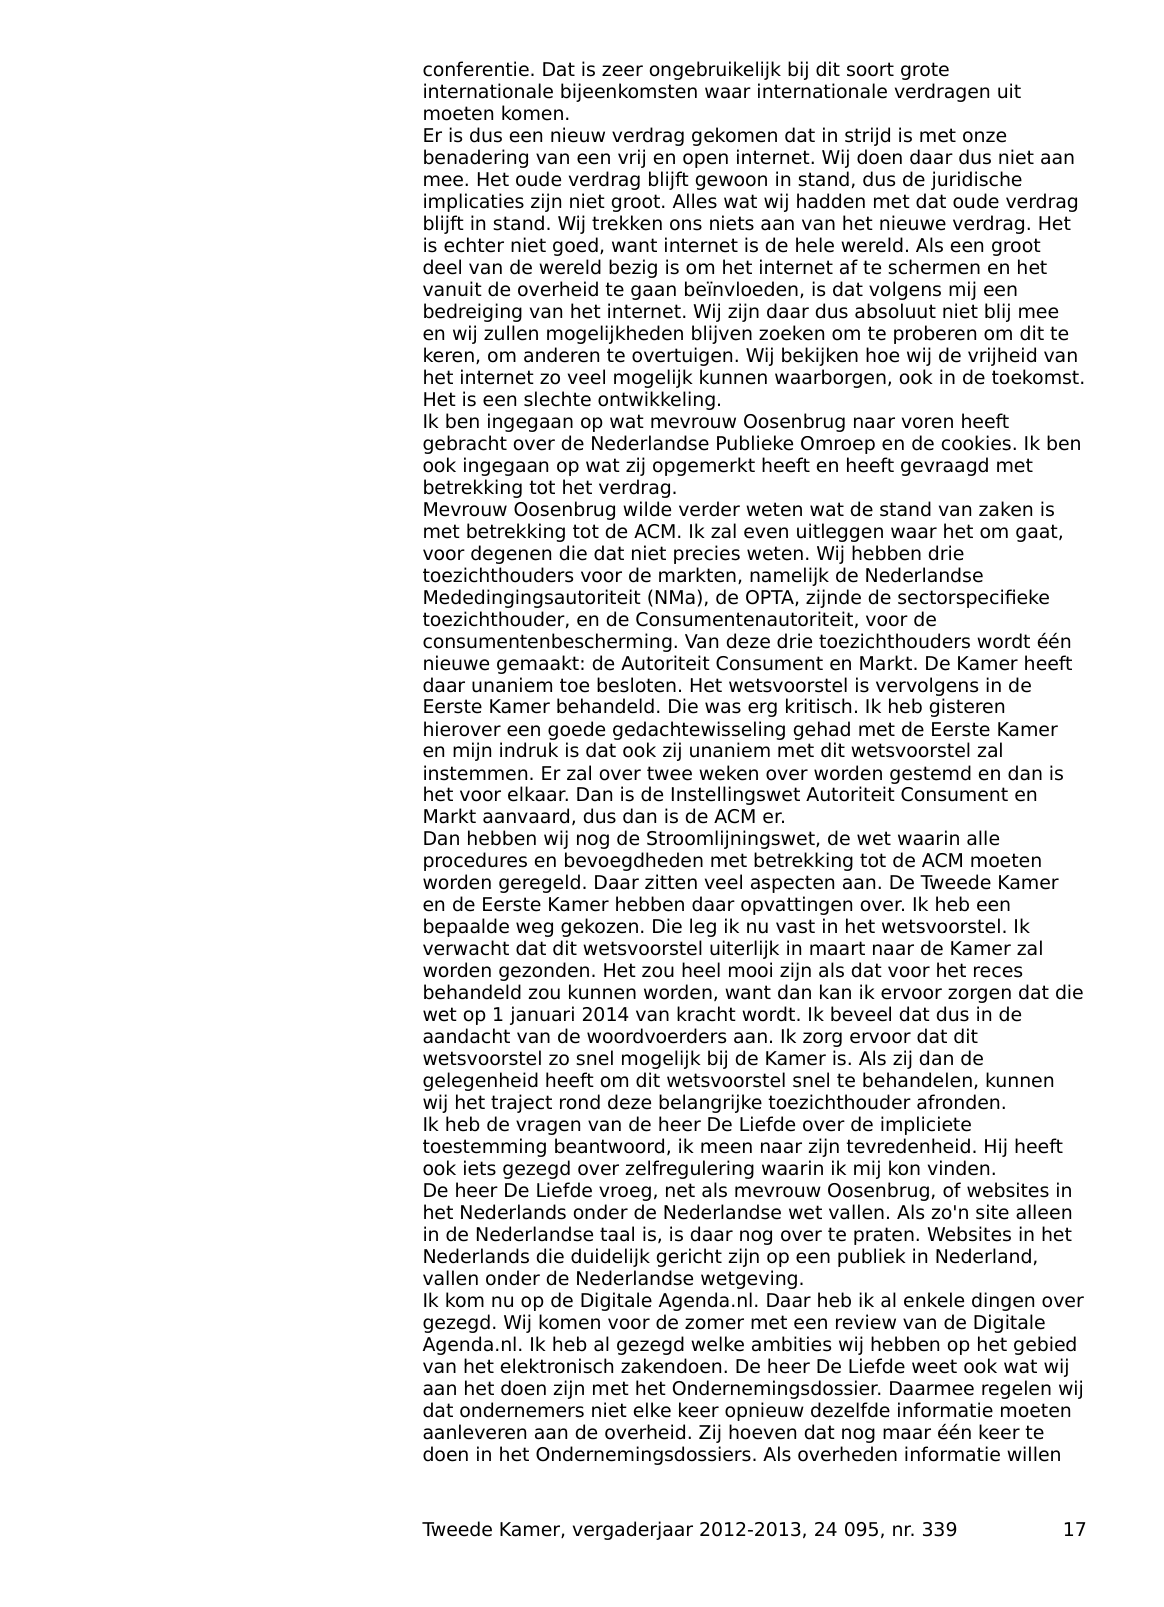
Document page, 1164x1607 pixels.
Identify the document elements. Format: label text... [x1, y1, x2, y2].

text Er is dus een nieuw verdrag gekomen dat in strijd is met onze benadering van een vrij en open internet. Wij doen daar dus niet aan mee. Het oude verdrag blijft gewoon in stand, dus de juridische implicaties zijn niet groot. Alles wat wij hadden met dat oude verdrag blijft in stand. Wij trekken ons niets aan van het nieuwe verdrag. Het is echter niet goed, want internet is de hele wereld. Als een groot deel van de wereld bezig is om het internet af te schermen en het vanuit de overheid te gaan beïnvloeden, is dat volgens mij een bedreiging van het internet. Wij zijn daar dus absoluut niet blij mee en wij zullen mogelijkheden blijven zoeken om te proberen om dit te keren, om anderen te overtuigen. Wij bekijken hoe wij de vrijheid van het internet zo veel mogelijk kunnen waarborgen, ook in de toekomst. Het is een slechte ontwikkeling. [422, 125, 1087, 411]
text Ik kom nu op de Digitale Agenda.nl. Daar heb ik al enkele dingen over gezegd. Wij komen voor de zomer met een review van de Digitale Agenda.nl. Ik heb al gezegd welke ambities wij hebben op het gebied van het elektronisch zakendoen. De heer De Liefde weet ook wat wij aan het doen zijn met het Ondernemingsdossier. Daarmee regelen wij dat ondernemers niet elke keer opnieuw dezelfde informatie moeten aanleveren aan de overheid. Zij hoeven dat nog maar één keer te doen in het Ondernemingsdossiers. Als overheden informatie willen [422, 1290, 1087, 1466]
text Ik heb de vragen van de heer De Liefde over de impliciete toestemming beantwoord, ik meen naar zijn tevredenheid. Hij heeft ook iets gezegd over zelfregulering waarin ik mij kon vinden. [422, 1114, 1087, 1180]
text Ik ben ingegaan op wat mevrouw Oosenbrug naar voren heeft gebracht over de Nederlandse Publieke Omroep en de cookies. Ik ben ook ingegaan op wat zij opgemerkt heeft en heeft gevraagd met betrekking tot het verdrag. [422, 411, 1087, 499]
text Dan hebben wij nog de Stroomlijningswet, de wet waarin alle procedures en bevoegdheden met betrekking tot de ACM moeten worden geregeld. Daar zitten veel aspecten aan. De Tweede Kamer en de Eerste Kamer hebben daar opvattingen over. Ik heb een bepaalde weg gekozen. Die leg ik nu vast in het wetsvoorstel. Ik verwacht dat dit wetsvoorstel uiterlijk in maart naar de Kamer zal worden gezonden. Het zou heel mooi zijn als dat voor het reces behandeld zou kunnen worden, want dan kan ik ervoor zorgen dat die wet op 1 januari 2014 van kracht wordt. Ik beveel dat dus in de aandacht van de woordvoerders aan. Ik zorg ervoor dat dit wetsvoorstel zo snel mogelijk bij de Kamer is. Als zij dan de gelegenheid heeft om dit wetsvoorstel snel te behandelen, kunnen wij het traject rond deze belangrijke toezichthouder afronden. [422, 828, 1087, 1114]
text conferentie. Dat is zeer ongebruikelijk bij dit soort grote internationale bijeenkomsten waar internationale verdragen uit moeten komen. [422, 59, 1087, 125]
text Mevrouw Oosenbrug wilde verder weten wat de stand van zaken is met betrekking tot de ACM. Ik zal even uitleggen waar het om gaat, voor degenen die dat niet precies weten. Wij hebben drie toezichthouders voor de markten, namelijk de Nederlandse Mededingingsautoriteit (NMa), de OPTA, zijnde de sectorspecifieke toezichthouder, en de Consumentenautoriteit, voor de consumentenbescherming. Van deze drie toezichthouders wordt één nieuwe gemaakt: de Autoriteit Consument en Markt. De Kamer heeft daar unaniem toe besloten. Het wetsvoorstel is vervolgens in de Eerste Kamer behandeld. Die was erg kritisch. Ik heb gisteren hierover een goede gedachtewisseling gehad met de Eerste Kamer en mijn indruk is dat ook zij unaniem met dit wetsvoorstel zal instemmen. Er zal over twee weken over worden gestemd en dan is het voor elkaar. Dan is de Instellingswet Autoriteit Consument en Markt aanvaard, dus dan is de ACM er. [422, 499, 1087, 828]
text De heer De Liefde vroeg, net als mevrouw Oosenbrug, of websites in het Nederlands onder de Nederlandse wet vallen. Als zo'n site alleen in de Nederlandse taal is, is daar nog over te praten. Websites in het Nederlands die duidelijk gericht zijn op een publiek in Nederland, vallen onder de Nederlandse wetgeving. [422, 1180, 1087, 1290]
